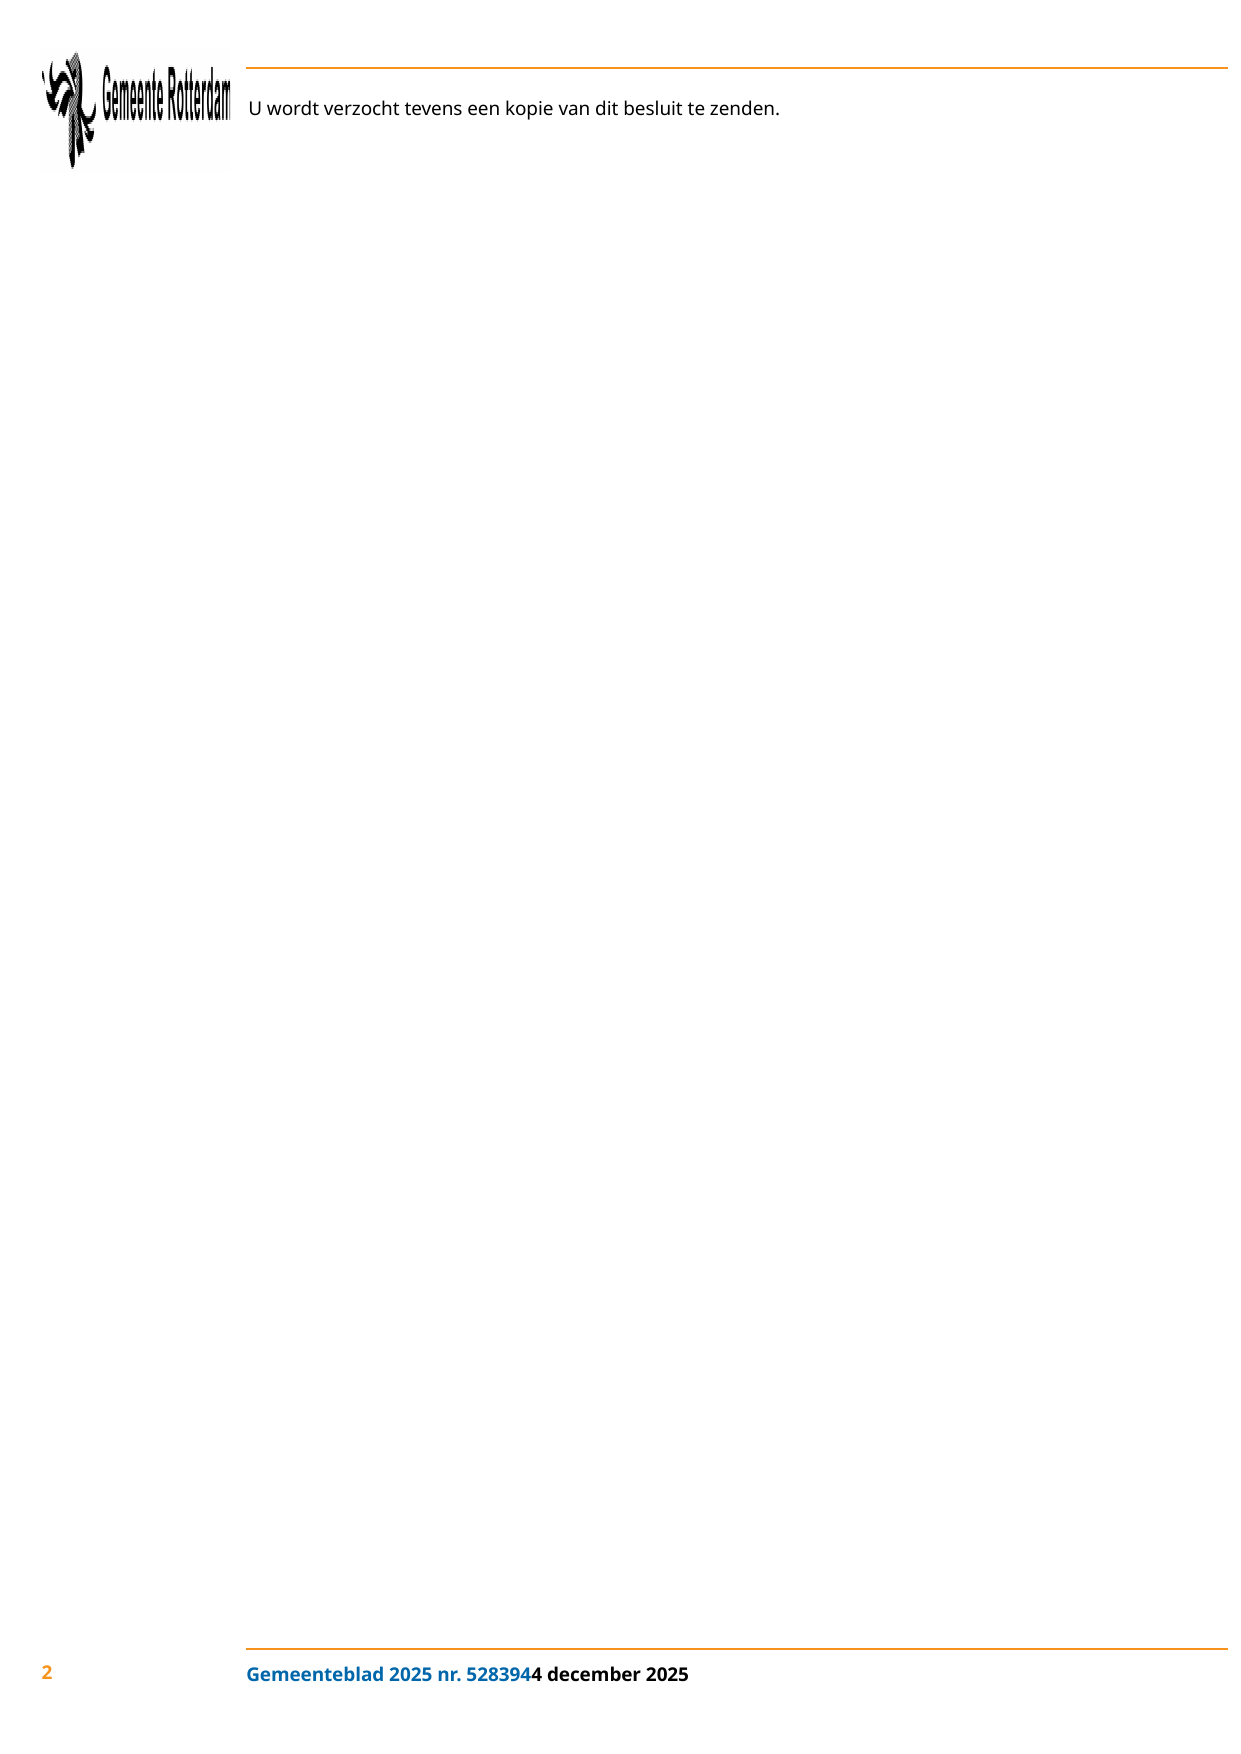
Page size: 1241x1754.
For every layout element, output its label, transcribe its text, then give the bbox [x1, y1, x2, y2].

text U wordt verzocht tevens een kopie van dit besluit te zenden. [248, 95, 1152, 121]
picture [41, 47, 231, 172]
